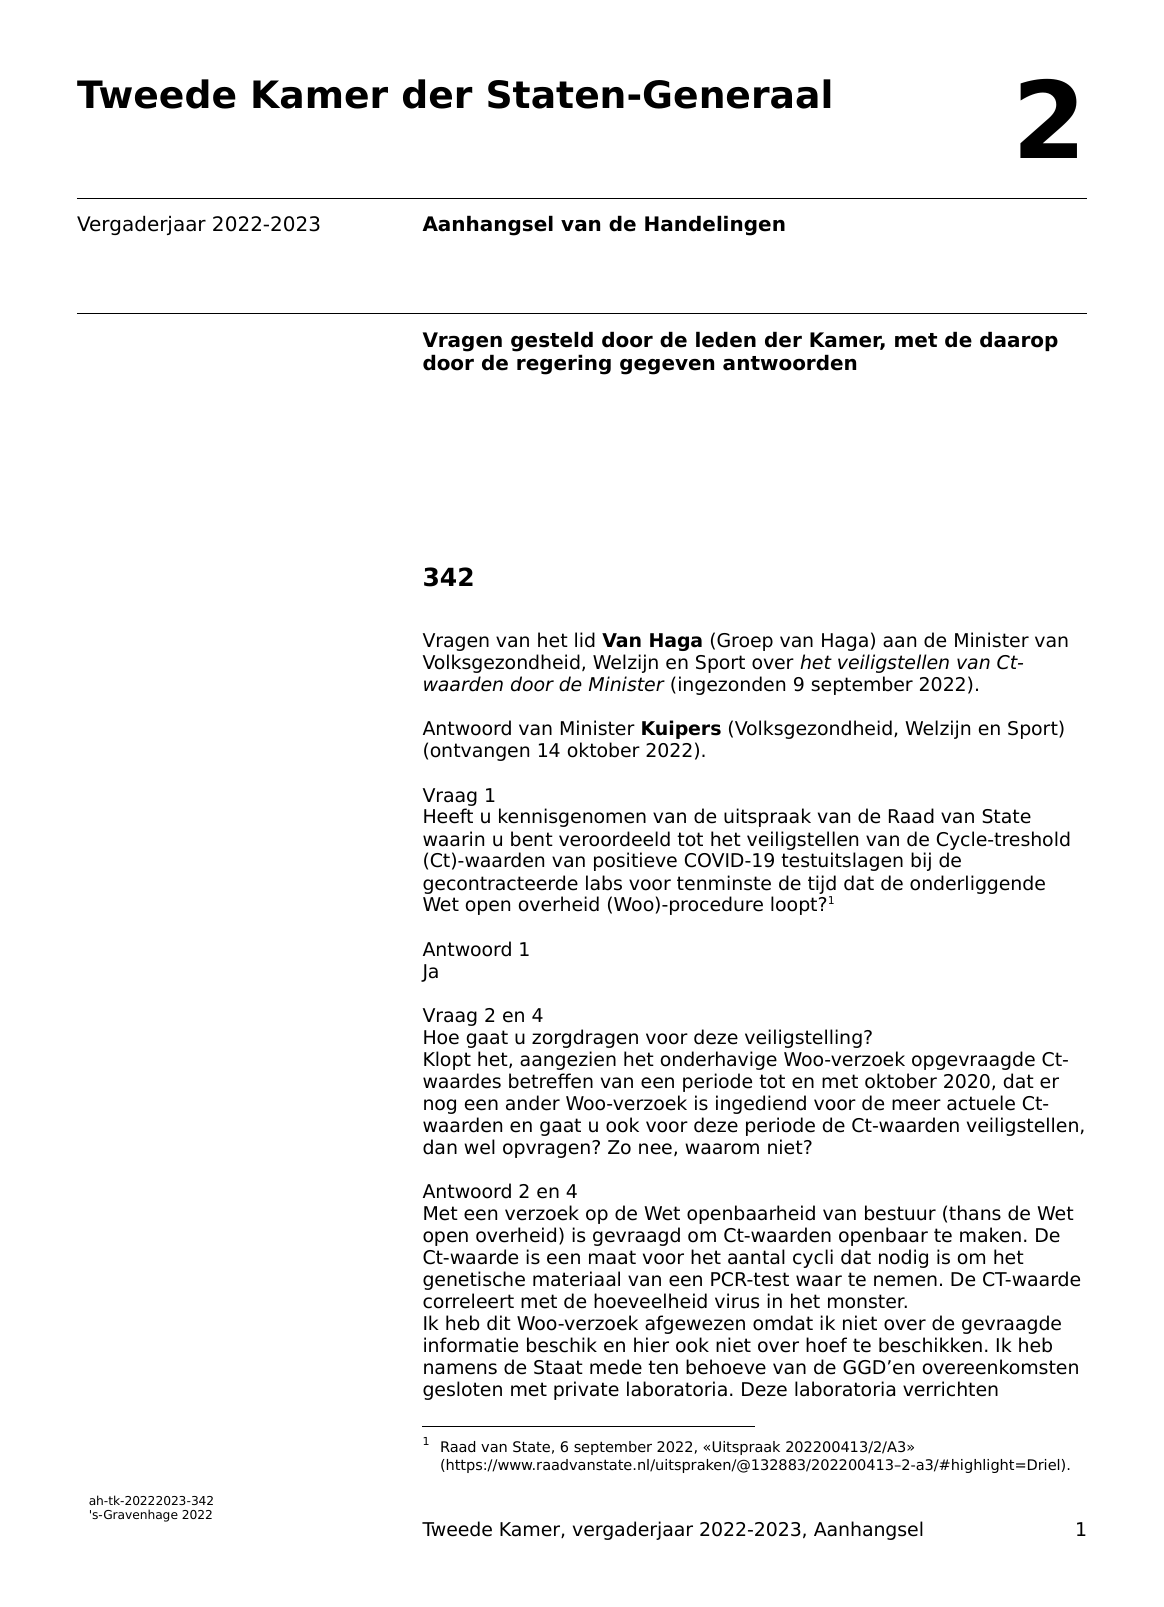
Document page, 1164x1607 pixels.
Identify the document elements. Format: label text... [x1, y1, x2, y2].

table_cell Aanhangsel van de Handelingen [422, 199, 1087, 313]
text Met een verzoek op de Wet openbaarheid van bestuur (thans de Wet open overheid) is gevraagd om Ct-waarden openbaar te maken. De Ct-waarde is een maat voor het aantal cycli dat nodig is om het genetische materiaal van een PCR-test waar te nemen. De CT-waarde correleert met de hoeveelheid virus in het monster. [422, 1203, 1087, 1313]
text Hoe gaat u zorgdragen voor deze veiligstelling? [422, 1027, 1087, 1049]
text Ja [422, 961, 1087, 982]
text Klopt het, aangezien het onderhavige Woo-verzoek opgevraagde Ct-waardes betreffen van een periode tot en met oktober 2020, dat er nog een ander Woo-verzoek is ingediend voor de meer actuele Ct-waarden en gaat u ook voor deze periode de Ct-waarden veiligstellen, dan wel opvragen? Zo nee, waarom niet? [422, 1049, 1087, 1158]
text 342 [422, 563, 1087, 592]
table_header 2 [886, 59, 1087, 198]
text Ik heb dit Woo-verzoek afgewezen omdat ik niet over de gevraagde informatie beschik en hier ook niet over hoef te beschikken. Ik heb namens de Staat mede ten behoeve van de GGD’en overeenkomsten gesloten met private laboratoria. Deze laboratoria verrichten [422, 1313, 1087, 1401]
text Heeft u kennisgenomen van de uitspraak van de Raad van State waarin u bent veroordeeld tot het veiligstellen van de Cycle-treshold (Ct)-waarden van positieve COVID-19 testuitslagen bij de gecontracteerde labs voor tenminste de tijd dat de onderliggende Wet open overheid (Woo)-procedure loopt? [422, 806, 1087, 916]
text Raad van State, 6 september 2022, «Uitspraak 202200413/2/A3» (https://www.raadvanstate.nl/uitspraken/@132883/202200413–2-a3/#highlight=Driel). [422, 1435, 1087, 1474]
table_header Tweede Kamer der Staten-Generaal [77, 59, 886, 198]
table_cell [77, 314, 422, 375]
table_cell Vergaderjaar 2022-2023 [77, 199, 422, 313]
text ah-tk-20222023-342 [88, 1494, 323, 1508]
text Vraag 2 en 4 [422, 1005, 1087, 1027]
text Antwoord van Minister Kuipers (Volksgezondheid, Welzijn en Sport) (ontvangen 14 oktober 2022). [422, 718, 1087, 762]
text Vragen van het lid Van Haga (Groep van Haga) aan de Minister van Volksgezondheid, Welzijn en Sport over het veiligstellen van Ct-waarden door de Minister (ingezonden 9 september 2022). [422, 630, 1087, 696]
text Vraag 1 [422, 784, 1087, 806]
table_cell Vragen gesteld door de leden der Kamer, met de daarop door de regering gegeven antwoorden [422, 314, 1087, 375]
text Antwoord 2 en 4 [422, 1181, 1087, 1203]
text 's-Gravenhage 2022 [88, 1508, 323, 1522]
text Antwoord 1 [422, 938, 1087, 961]
